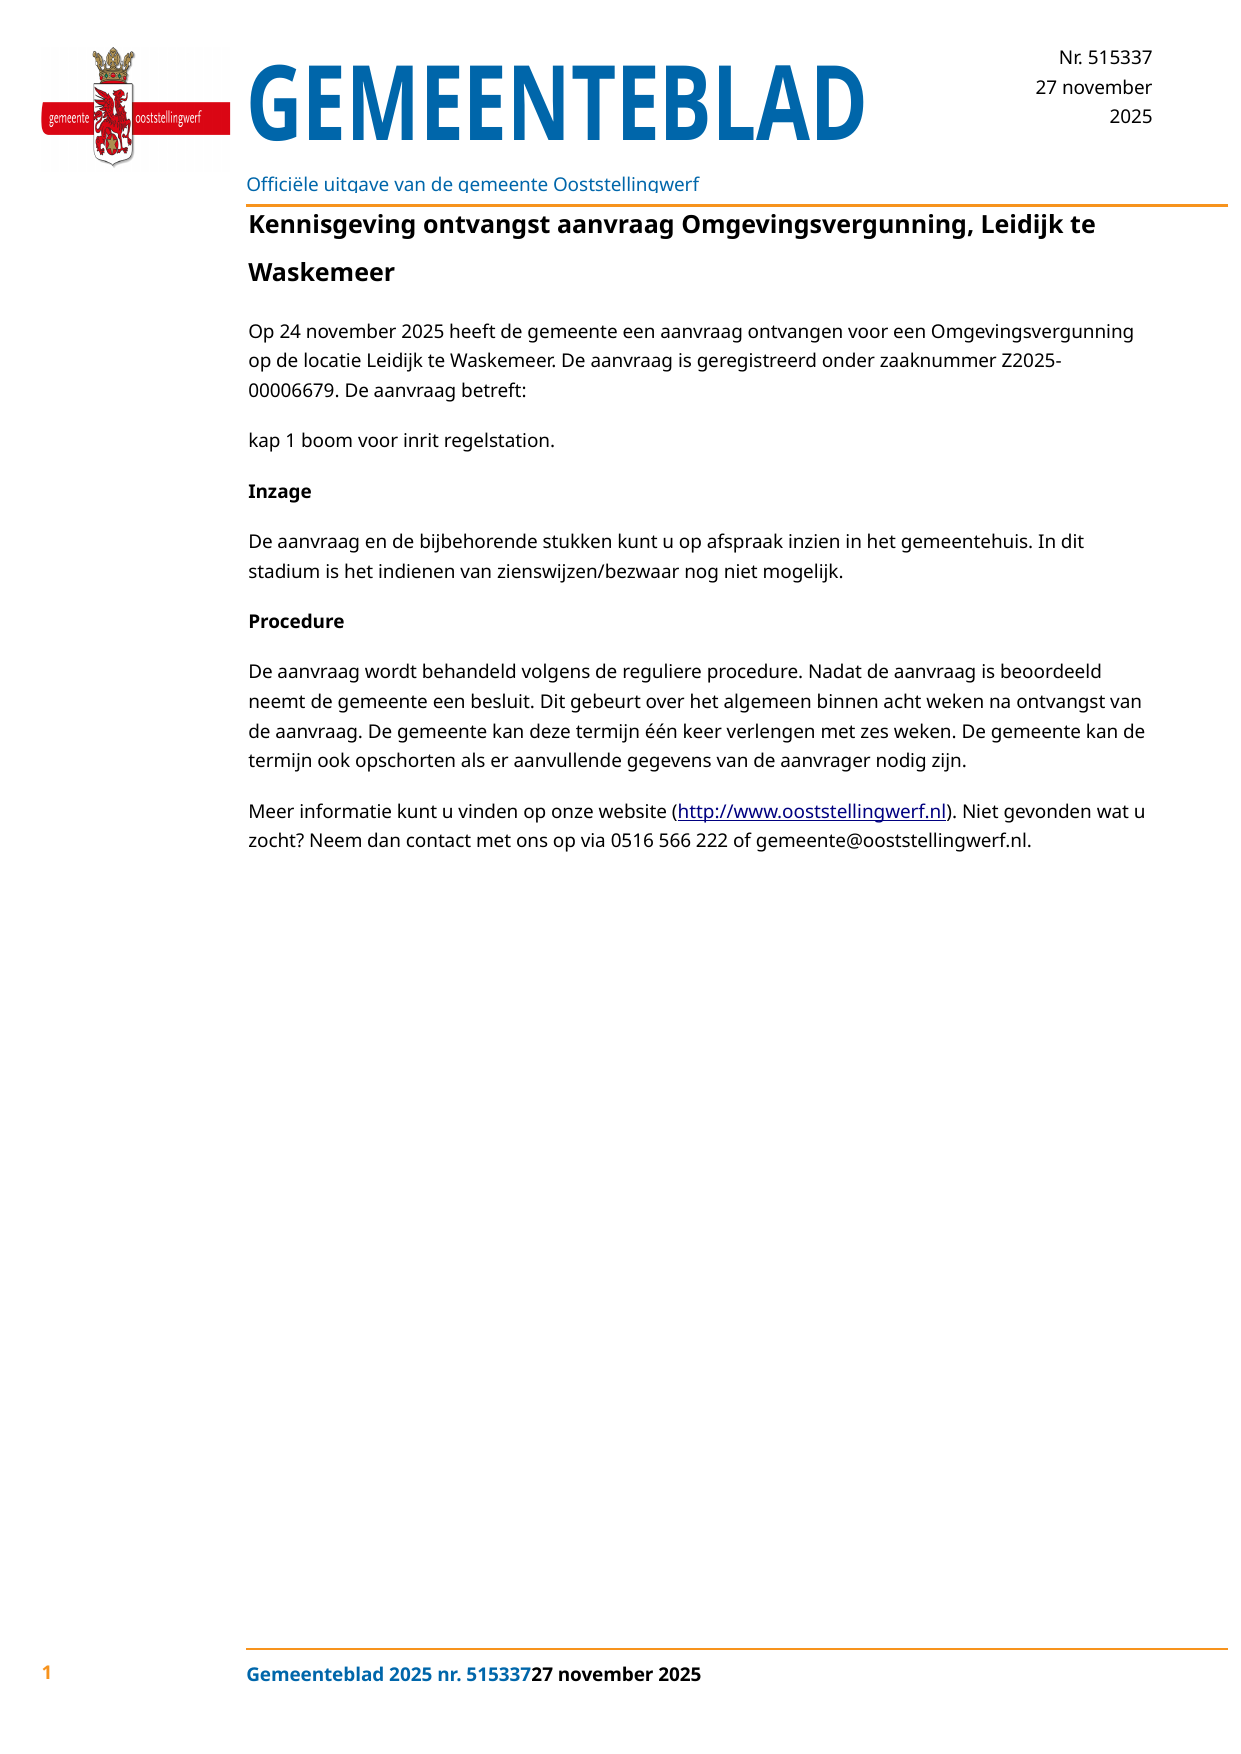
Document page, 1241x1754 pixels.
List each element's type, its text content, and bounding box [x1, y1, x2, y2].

text kap 1 boom voor inrit regelstation. [248, 427, 1152, 453]
text De aanvraag wordt behandeld volgens de reguliere procedure. Nadat de aanvraag is beoordeeld neemt de gemeente een besluit. Dit gebeurt over het algemeen binnen acht weken na ontvangst van de aanvraag. De gemeente kan deze termijn één keer verlengen met zes weken. De gemeente kan de termijn ook opschorten als er aanvullende gegevens van de aanvrager nodig zijn. [248, 659, 1152, 773]
text Kennisgeving ontvangst aanvraag Omgevingsvergunning, Leidijk te Waskemeer [248, 207, 1152, 288]
picture [41, 47, 231, 172]
text De aanvraag en de bijbehorende stukken kunt u op afspraak inzien in het gemeentehuis. In dit stadium is het indienen van zienswijzen/bezwaar nog niet mogelijk. [248, 528, 1152, 584]
text Meer informatie kunt u vinden op onze website (http://www.ooststellingwerf.nl). Niet gevonden wat u zocht? Neem dan contact met ons op via 0516 566 222 of gemeente@ooststellingwerf.nl. [248, 798, 1152, 853]
text Inzage [248, 478, 1152, 504]
text Procedure [248, 608, 1152, 634]
text Op 24 november 2025 heeft de gemeente een aanvraag ontvangen voor een Omgevingsvergunning op de locatie Leidijk te Waskemeer. De aanvraag is geregistreerd onder zaaknummer Z2025-00006679. De aanvraag betreft: [248, 318, 1152, 403]
